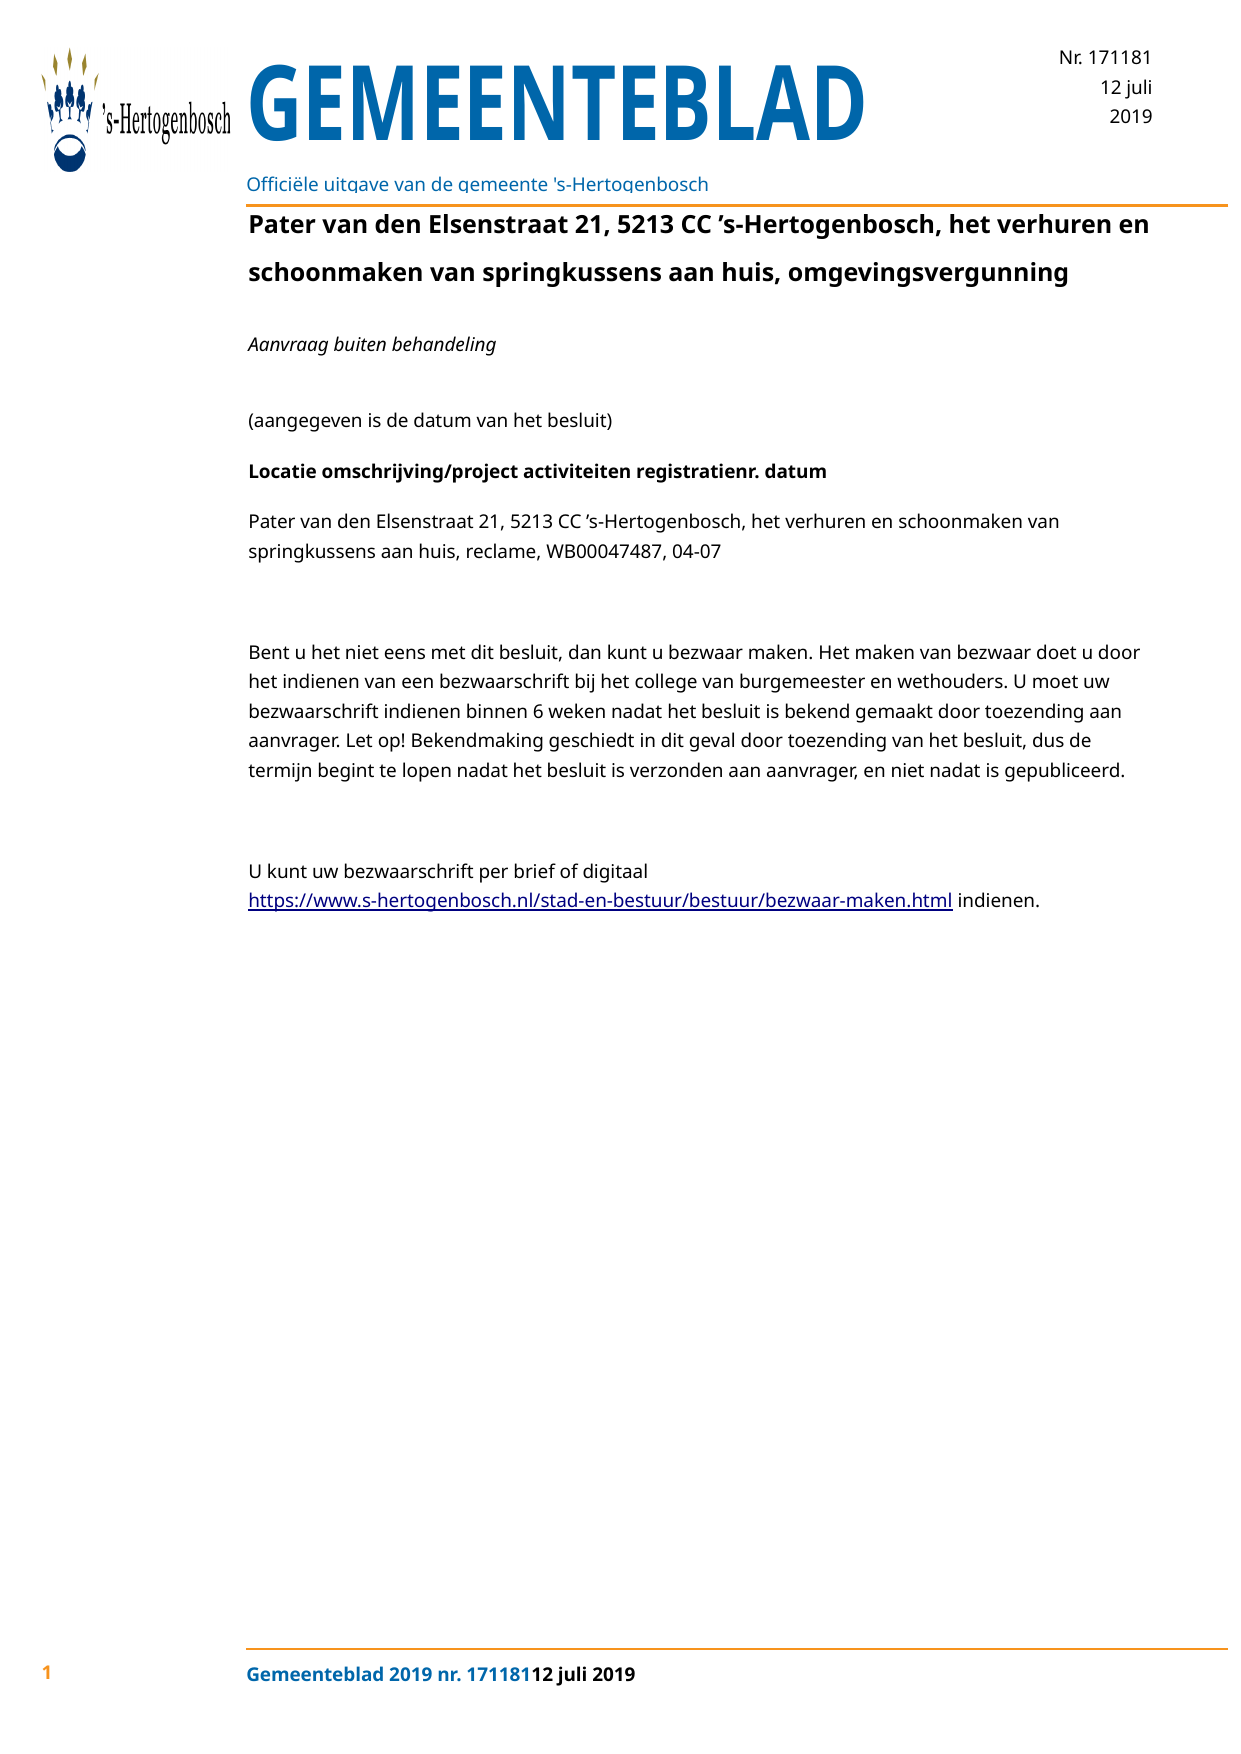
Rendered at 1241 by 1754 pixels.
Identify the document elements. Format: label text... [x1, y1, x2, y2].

text U kunt uw bezwaarschrift per brief of digitaal https://www.s-hertogenbosch.nl/stad-en-bestuur/bestuur/bezwaar-maken.html indienen. [248, 858, 1152, 913]
text Locatie omschrijving/project activiteiten registratienr. datum [248, 458, 1152, 484]
text Bent u het niet eens met dit besluit, dan kunt u bezwaar maken. Het maken van bezwaar doet u door het indienen van een bezwaarschrift bij het college van burgemeester en wethouders. U moet uw bezwaarschrift indienen binnen 6 weken nadat het besluit is bekend gemaakt door toezending aan aanvrager. Let op! Bekendmaking geschiedt in dit geval door toezending van het besluit, dus de termijn begint te lopen nadat het besluit is verzonden aan aanvrager, en niet nadat is gepubliceerd. [248, 639, 1152, 783]
text Pater van den Elsenstraat 21, 5213 CC ’s-Hertogenbosch, het verhuren en schoonmaken van springkussens aan huis, reclame, WB00047487, 04-07 [248, 508, 1152, 564]
text Aanvraag buiten behandeling [248, 331, 1152, 357]
picture [41, 47, 231, 172]
text (aangegeven is de datum van het besluit) [248, 408, 1152, 433]
text Pater van den Elsenstraat 21, 5213 CC ’s-Hertogenbosch, het verhuren en schoonmaken van springkussens aan huis, omgevingsvergunning [248, 207, 1152, 288]
